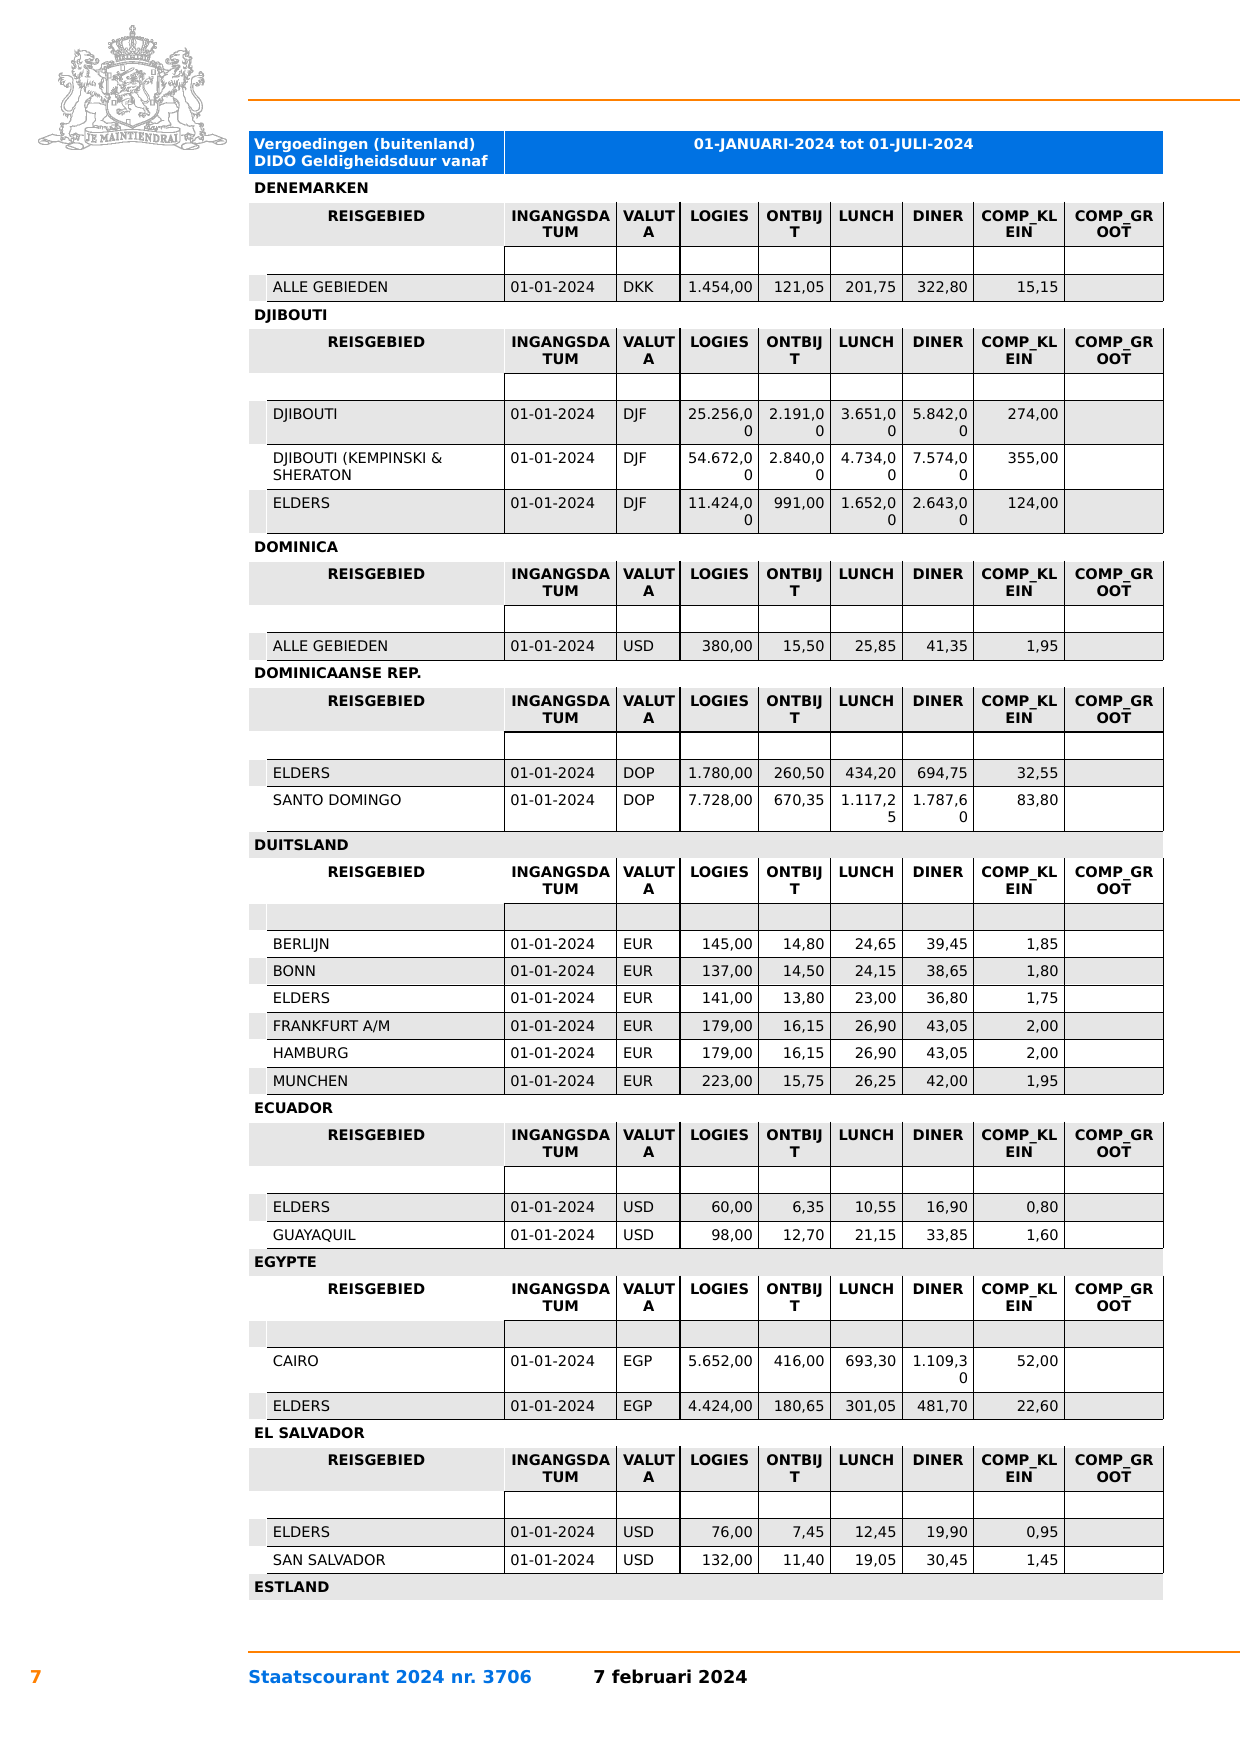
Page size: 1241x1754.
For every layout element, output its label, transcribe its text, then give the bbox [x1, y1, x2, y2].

table_cell DOMINICAANSE REP. [249, 661, 1163, 687]
table_cell 141,00 [681, 986, 758, 1012]
table_cell [267, 1167, 504, 1193]
table_cell [249, 606, 266, 632]
table_cell 19,90 [903, 1519, 973, 1546]
table_cell [759, 733, 830, 759]
table_cell VALUTA [617, 859, 679, 902]
table_cell [759, 374, 830, 400]
table_cell [974, 1492, 1064, 1518]
table_cell ELDERS [267, 490, 504, 533]
table_cell LUNCH [831, 1123, 902, 1166]
table_cell [681, 733, 758, 759]
table_cell [617, 1321, 679, 1347]
table_cell [617, 904, 679, 930]
table_cell [267, 247, 504, 273]
table_cell 0,80 [974, 1194, 1064, 1221]
table_cell [249, 931, 266, 957]
table_cell 5.652,00 [681, 1348, 758, 1392]
table_cell [1065, 445, 1163, 489]
table_cell VALUTA [617, 1448, 679, 1491]
table_cell 43,05 [903, 1013, 973, 1039]
table_cell 01-01-2024 [505, 1068, 616, 1094]
table_cell [1065, 1492, 1163, 1518]
table_cell 15,75 [759, 1068, 830, 1094]
table_header 01-JANUARI-2024 tot 01-JULI-2024 [505, 131, 1163, 174]
table_cell [505, 1321, 616, 1347]
table_cell [1065, 606, 1163, 632]
table_cell 4.424,00 [681, 1393, 758, 1419]
table_cell [681, 247, 758, 273]
table_cell 01-01-2024 [505, 275, 616, 301]
table_cell ALLE GEBIEDEN [267, 633, 504, 660]
table_cell ELDERS [267, 760, 504, 786]
table_cell 2.191,00 [759, 401, 830, 444]
table_cell COMP_KLEIN [974, 859, 1064, 902]
table_cell 670,35 [759, 787, 830, 831]
table_cell ELDERS [267, 1519, 504, 1546]
table_cell EGYPTE [249, 1249, 1163, 1276]
table_cell ONTBIJT [759, 859, 830, 902]
table_cell ELDERS [267, 986, 504, 1012]
table_cell [249, 1492, 266, 1518]
table_cell 14,80 [759, 931, 830, 957]
table_cell EUR [617, 1013, 679, 1039]
table_cell 01-01-2024 [505, 1013, 616, 1039]
table_cell USD [617, 633, 679, 660]
table_cell 201,75 [831, 275, 902, 301]
table_cell [831, 904, 902, 930]
table_cell [249, 1393, 266, 1419]
table_cell REISGEBIED [249, 203, 504, 246]
table_cell [249, 1321, 266, 1347]
table_cell ONTBIJT [759, 1123, 830, 1166]
table_cell LOGIES [681, 1123, 758, 1166]
table_cell DINER [903, 1448, 973, 1491]
table_cell 26,90 [831, 1040, 902, 1067]
table_cell [681, 1492, 758, 1518]
table_cell INGANGSDATUM [505, 1123, 616, 1166]
table_cell 180,65 [759, 1393, 830, 1419]
table_cell INGANGSDATUM [505, 203, 616, 246]
table_cell DOP [617, 760, 679, 786]
table_cell [249, 490, 266, 533]
table_cell [1065, 1222, 1163, 1248]
table_cell REISGEBIED [249, 1277, 504, 1320]
table_cell 01-01-2024 [505, 1194, 616, 1221]
table_cell HAMBURG [267, 1040, 504, 1067]
table_cell 7.728,00 [681, 787, 758, 831]
table_cell [249, 1222, 266, 1248]
table_cell 124,00 [974, 490, 1064, 533]
table_cell 7.574,00 [903, 445, 973, 489]
table_cell [505, 1492, 616, 1518]
table_cell 01-01-2024 [505, 1393, 616, 1419]
table_cell REISGEBIED [249, 329, 504, 373]
table_cell 132,00 [681, 1547, 758, 1573]
table_cell DJF [617, 445, 679, 489]
table_cell [1065, 247, 1163, 273]
table_cell [249, 1068, 266, 1094]
table_cell [681, 1321, 758, 1347]
table_cell [267, 606, 504, 632]
table_cell COMP_GROOT [1065, 1277, 1163, 1320]
table_cell ONTBIJT [759, 562, 830, 605]
table_cell 694,75 [903, 760, 973, 786]
table_cell [1065, 1194, 1163, 1221]
table_cell 274,00 [974, 401, 1064, 444]
table_cell INGANGSDATUM [505, 1277, 616, 1320]
table_cell [267, 904, 504, 930]
table_cell [1065, 787, 1163, 831]
table_cell 33,85 [903, 1222, 973, 1248]
table_cell VALUTA [617, 688, 679, 731]
table_cell VALUTA [617, 1123, 679, 1166]
table_cell CAIRO [267, 1348, 504, 1392]
table_cell 01-01-2024 [505, 445, 616, 489]
table_cell 32,55 [974, 760, 1064, 786]
table_cell DJF [617, 490, 679, 533]
table_cell [974, 733, 1064, 759]
table_cell 01-01-2024 [505, 760, 616, 786]
table_cell 54.672,00 [681, 445, 758, 489]
table_cell [759, 904, 830, 930]
table_cell [759, 1492, 830, 1518]
table_cell 1.109,30 [903, 1348, 973, 1392]
table_header Vergoedingen (buitenland) DIDO Geldigheidsduur vanaf [249, 131, 504, 174]
table_cell COMP_GROOT [1065, 203, 1163, 246]
table_cell [1065, 633, 1163, 660]
table_cell [759, 247, 830, 273]
table_cell 01-01-2024 [505, 401, 616, 444]
table_cell 5.842,00 [903, 401, 973, 444]
table_cell DJF [617, 401, 679, 444]
table_cell [681, 374, 758, 400]
table_cell [1065, 904, 1163, 930]
table_cell [831, 733, 902, 759]
table_cell 43,05 [903, 1040, 973, 1067]
table_cell 39,45 [903, 931, 973, 957]
table_cell [505, 606, 616, 632]
table_cell DOP [617, 787, 679, 831]
table_cell 12,70 [759, 1222, 830, 1248]
table_cell 15,15 [974, 275, 1064, 301]
table_cell ONTBIJT [759, 688, 830, 731]
table_cell LUNCH [831, 688, 902, 731]
table_cell LOGIES [681, 859, 758, 902]
table_cell [681, 606, 758, 632]
table_cell 01-01-2024 [505, 490, 616, 533]
table_cell ELDERS [267, 1393, 504, 1419]
table_cell 24,15 [831, 958, 902, 984]
table_cell [617, 606, 679, 632]
table_cell 355,00 [974, 445, 1064, 489]
table_cell DINER [903, 859, 973, 902]
table_cell [505, 374, 616, 400]
table_cell LOGIES [681, 1448, 758, 1491]
table_cell [1065, 760, 1163, 786]
table_cell 11.424,00 [681, 490, 758, 533]
table_cell [505, 247, 616, 273]
table_cell [1065, 1068, 1163, 1094]
table_cell 1,80 [974, 958, 1064, 984]
table_cell [831, 606, 902, 632]
table_cell 26,25 [831, 1068, 902, 1094]
table_cell [249, 904, 266, 930]
table_cell ONTBIJT [759, 1448, 830, 1491]
table_cell 179,00 [681, 1040, 758, 1067]
table_cell [831, 1167, 902, 1193]
table_cell LOGIES [681, 329, 758, 373]
table_cell 1.787,60 [903, 787, 973, 831]
table_cell [267, 1321, 504, 1347]
table_cell ELDERS [267, 1194, 504, 1221]
table_cell 01-01-2024 [505, 787, 616, 831]
table_cell ECUADOR [249, 1095, 1163, 1122]
table_cell USD [617, 1222, 679, 1248]
table_cell 52,00 [974, 1348, 1064, 1392]
table_cell [249, 401, 266, 444]
table_cell [249, 1348, 266, 1392]
table_cell ESTLAND [249, 1574, 1163, 1600]
table_cell [903, 904, 973, 930]
table_cell BONN [267, 958, 504, 984]
table_cell [1065, 1013, 1163, 1039]
table_cell COMP_GROOT [1065, 329, 1163, 373]
table_cell REISGEBIED [249, 688, 504, 731]
table_cell COMP_KLEIN [974, 329, 1064, 373]
table_cell COMP_KLEIN [974, 1123, 1064, 1166]
table_cell COMP_KLEIN [974, 688, 1064, 731]
table_cell [1065, 733, 1163, 759]
table_cell 98,00 [681, 1222, 758, 1248]
table_cell 19,05 [831, 1547, 902, 1573]
table_cell 2.643,00 [903, 490, 973, 533]
table_cell [681, 1167, 758, 1193]
table_cell 01-01-2024 [505, 958, 616, 984]
table_cell [1065, 986, 1163, 1012]
table_cell 38,65 [903, 958, 973, 984]
table_cell DJIBOUTI (KEMPINSKI & SHERATON [267, 445, 504, 489]
table_cell 137,00 [681, 958, 758, 984]
table_cell [617, 247, 679, 273]
table_cell [1065, 1393, 1163, 1419]
table_cell DINER [903, 329, 973, 373]
table_cell DUITSLAND [249, 832, 1163, 858]
table_cell EUR [617, 931, 679, 957]
table_cell [1065, 958, 1163, 984]
table_cell LOGIES [681, 203, 758, 246]
table_cell DJIBOUTI [267, 401, 504, 444]
table_cell 1,45 [974, 1547, 1064, 1573]
table_cell 991,00 [759, 490, 830, 533]
table_cell BERLIJN [267, 931, 504, 957]
table_cell [249, 633, 266, 660]
table_cell EL SALVADOR [249, 1420, 1163, 1446]
table_cell [1065, 401, 1163, 444]
table_cell [759, 606, 830, 632]
table_cell [249, 733, 266, 759]
table_cell 4.734,00 [831, 445, 902, 489]
table_cell [505, 733, 616, 759]
table_cell 01-01-2024 [505, 931, 616, 957]
table_cell REISGEBIED [249, 562, 504, 605]
table_cell [249, 760, 266, 786]
table_cell 179,00 [681, 1013, 758, 1039]
table_cell [617, 1167, 679, 1193]
table_cell [617, 1492, 679, 1518]
table_cell 14,50 [759, 958, 830, 984]
table_cell INGANGSDATUM [505, 1448, 616, 1491]
table_cell [903, 1321, 973, 1347]
table_cell 16,90 [903, 1194, 973, 1221]
table_cell 1,95 [974, 1068, 1064, 1094]
table_cell LUNCH [831, 1277, 902, 1320]
table_cell DINER [903, 562, 973, 605]
table_cell 301,05 [831, 1393, 902, 1419]
table_cell 1.780,00 [681, 760, 758, 786]
table_cell [249, 1194, 266, 1221]
table_cell 2.840,00 [759, 445, 830, 489]
table_cell 30,45 [903, 1547, 973, 1573]
table_cell COMP_GROOT [1065, 1123, 1163, 1166]
table_cell [903, 733, 973, 759]
table_cell [1065, 1519, 1163, 1546]
table_cell [267, 374, 504, 400]
table_cell [831, 247, 902, 273]
table_cell 22,60 [974, 1393, 1064, 1419]
table_cell 1,85 [974, 931, 1064, 957]
table_cell 481,70 [903, 1393, 973, 1419]
table_cell 21,15 [831, 1222, 902, 1248]
table_cell EUR [617, 958, 679, 984]
table_cell [1065, 1040, 1163, 1067]
table_cell [1065, 374, 1163, 400]
table_cell [249, 1547, 266, 1573]
table_cell 322,80 [903, 275, 973, 301]
table_cell [903, 247, 973, 273]
table_cell [1065, 275, 1163, 301]
table_cell 15,50 [759, 633, 830, 660]
table_cell COMP_GROOT [1065, 688, 1163, 731]
table_cell 3.651,00 [831, 401, 902, 444]
table_cell 42,00 [903, 1068, 973, 1094]
table_cell INGANGSDATUM [505, 329, 616, 373]
table_cell 01-01-2024 [505, 1040, 616, 1067]
table_cell [249, 787, 266, 831]
table_cell 0,95 [974, 1519, 1064, 1546]
table_cell 416,00 [759, 1348, 830, 1392]
table_cell 25.256,00 [681, 401, 758, 444]
table_cell VALUTA [617, 329, 679, 373]
table_cell SAN SALVADOR [267, 1547, 504, 1573]
table_cell COMP_GROOT [1065, 562, 1163, 605]
table_cell EUR [617, 986, 679, 1012]
table_cell COMP_KLEIN [974, 1277, 1064, 1320]
table_cell COMP_GROOT [1065, 859, 1163, 902]
table_cell VALUTA [617, 562, 679, 605]
table_cell DINER [903, 1123, 973, 1166]
table_cell [249, 1013, 266, 1039]
table_cell FRANKFURT A/M [267, 1013, 504, 1039]
table_cell [505, 1167, 616, 1193]
table_cell [903, 1492, 973, 1518]
table_cell 1.454,00 [681, 275, 758, 301]
table_cell [903, 606, 973, 632]
table_cell GUAYAQUIL [267, 1222, 504, 1248]
table_cell LOGIES [681, 688, 758, 731]
table_cell [249, 374, 266, 400]
table_cell [974, 1321, 1064, 1347]
table_cell 380,00 [681, 633, 758, 660]
table_cell [249, 958, 266, 984]
table_cell 1.117,25 [831, 787, 902, 831]
table_cell [974, 374, 1064, 400]
table_cell 83,80 [974, 787, 1064, 831]
table_cell [974, 1167, 1064, 1193]
table_cell EGP [617, 1348, 679, 1392]
table_cell LOGIES [681, 562, 758, 605]
table_cell [759, 1321, 830, 1347]
table_cell 24,65 [831, 931, 902, 957]
table_cell [903, 1167, 973, 1193]
table_cell 6,35 [759, 1194, 830, 1221]
table_cell 1.652,00 [831, 490, 902, 533]
table_cell 1,60 [974, 1222, 1064, 1248]
table_cell [831, 374, 902, 400]
table_cell [617, 733, 679, 759]
table_cell 13,80 [759, 986, 830, 1012]
table_cell [1065, 490, 1163, 533]
table_cell REISGEBIED [249, 859, 504, 902]
table_cell SANTO DOMINGO [267, 787, 504, 831]
table_cell ONTBIJT [759, 1277, 830, 1320]
table_cell COMP_KLEIN [974, 562, 1064, 605]
table_cell DENEMARKEN [249, 175, 1163, 202]
table_cell 01-01-2024 [505, 1348, 616, 1392]
table_cell 260,50 [759, 760, 830, 786]
table_cell 36,80 [903, 986, 973, 1012]
table_cell LOGIES [681, 1277, 758, 1320]
table_cell DINER [903, 203, 973, 246]
table_cell USD [617, 1519, 679, 1546]
table_cell EUR [617, 1068, 679, 1094]
table_cell LUNCH [831, 562, 902, 605]
table_cell USD [617, 1547, 679, 1573]
table_cell 41,35 [903, 633, 973, 660]
table_cell INGANGSDATUM [505, 562, 616, 605]
table_cell 01-01-2024 [505, 986, 616, 1012]
table_cell 1,95 [974, 633, 1064, 660]
table_cell VALUTA [617, 203, 679, 246]
table_cell [267, 733, 504, 759]
table_cell [831, 1492, 902, 1518]
table_cell DOMINICA [249, 534, 1163, 561]
table_cell 434,20 [831, 760, 902, 786]
table_cell [759, 1167, 830, 1193]
table_cell 121,05 [759, 275, 830, 301]
table_cell 1,75 [974, 986, 1064, 1012]
table_cell REISGEBIED [249, 1123, 504, 1166]
table_cell LUNCH [831, 203, 902, 246]
table_cell REISGEBIED [249, 1448, 504, 1491]
table_cell DINER [903, 1277, 973, 1320]
table_cell [249, 986, 266, 1012]
table_cell ONTBIJT [759, 329, 830, 373]
table_cell [249, 247, 266, 273]
table_cell [831, 1321, 902, 1347]
table_cell 2,00 [974, 1040, 1064, 1067]
table_cell [974, 606, 1064, 632]
table_cell [249, 1167, 266, 1193]
table_cell 25,85 [831, 633, 902, 660]
table_cell 23,00 [831, 986, 902, 1012]
table_cell 223,00 [681, 1068, 758, 1094]
table_cell [1065, 1167, 1163, 1193]
table_cell ALLE GEBIEDEN [267, 275, 504, 301]
table_cell [249, 1519, 266, 1546]
table_cell DINER [903, 688, 973, 731]
table_cell [681, 904, 758, 930]
table_cell [1065, 1547, 1163, 1573]
table_cell [249, 275, 266, 301]
table_cell 12,45 [831, 1519, 902, 1546]
table_cell EUR [617, 1040, 679, 1067]
table_cell ONTBIJT [759, 203, 830, 246]
table_cell 01-01-2024 [505, 1519, 616, 1546]
picture [38, 25, 227, 150]
table_cell 16,15 [759, 1040, 830, 1067]
table_cell USD [617, 1194, 679, 1221]
table_cell DKK [617, 275, 679, 301]
table_cell COMP_GROOT [1065, 1448, 1163, 1491]
table_cell 01-01-2024 [505, 1547, 616, 1573]
table_cell [505, 904, 616, 930]
table_cell 145,00 [681, 931, 758, 957]
table_cell 16,15 [759, 1013, 830, 1039]
table_cell 26,90 [831, 1013, 902, 1039]
table_cell 11,40 [759, 1547, 830, 1573]
table_cell 7,45 [759, 1519, 830, 1546]
table_cell COMP_KLEIN [974, 203, 1064, 246]
table_cell DJIBOUTI [249, 302, 1163, 328]
table_cell EGP [617, 1393, 679, 1419]
table_cell 2,00 [974, 1013, 1064, 1039]
table_cell [974, 247, 1064, 273]
table_cell [617, 374, 679, 400]
table_cell 01-01-2024 [505, 633, 616, 660]
table_cell MUNCHEN [267, 1068, 504, 1094]
table_cell 60,00 [681, 1194, 758, 1221]
table_cell [1065, 1348, 1163, 1392]
table_cell INGANGSDATUM [505, 859, 616, 902]
table_cell [1065, 1321, 1163, 1347]
table_cell LUNCH [831, 859, 902, 902]
table_cell [1065, 931, 1163, 957]
table_cell [267, 1492, 504, 1518]
table_cell [974, 904, 1064, 930]
table_cell VALUTA [617, 1277, 679, 1320]
table_cell [903, 374, 973, 400]
table_cell COMP_KLEIN [974, 1448, 1064, 1491]
table_cell 01-01-2024 [505, 1222, 616, 1248]
table_cell 10,55 [831, 1194, 902, 1221]
table_cell [249, 445, 266, 489]
table_cell INGANGSDATUM [505, 688, 616, 731]
table_cell [249, 1040, 266, 1067]
table_cell LUNCH [831, 329, 902, 373]
table_cell 693,30 [831, 1348, 902, 1392]
table_cell 76,00 [681, 1519, 758, 1546]
table_cell LUNCH [831, 1448, 902, 1491]
